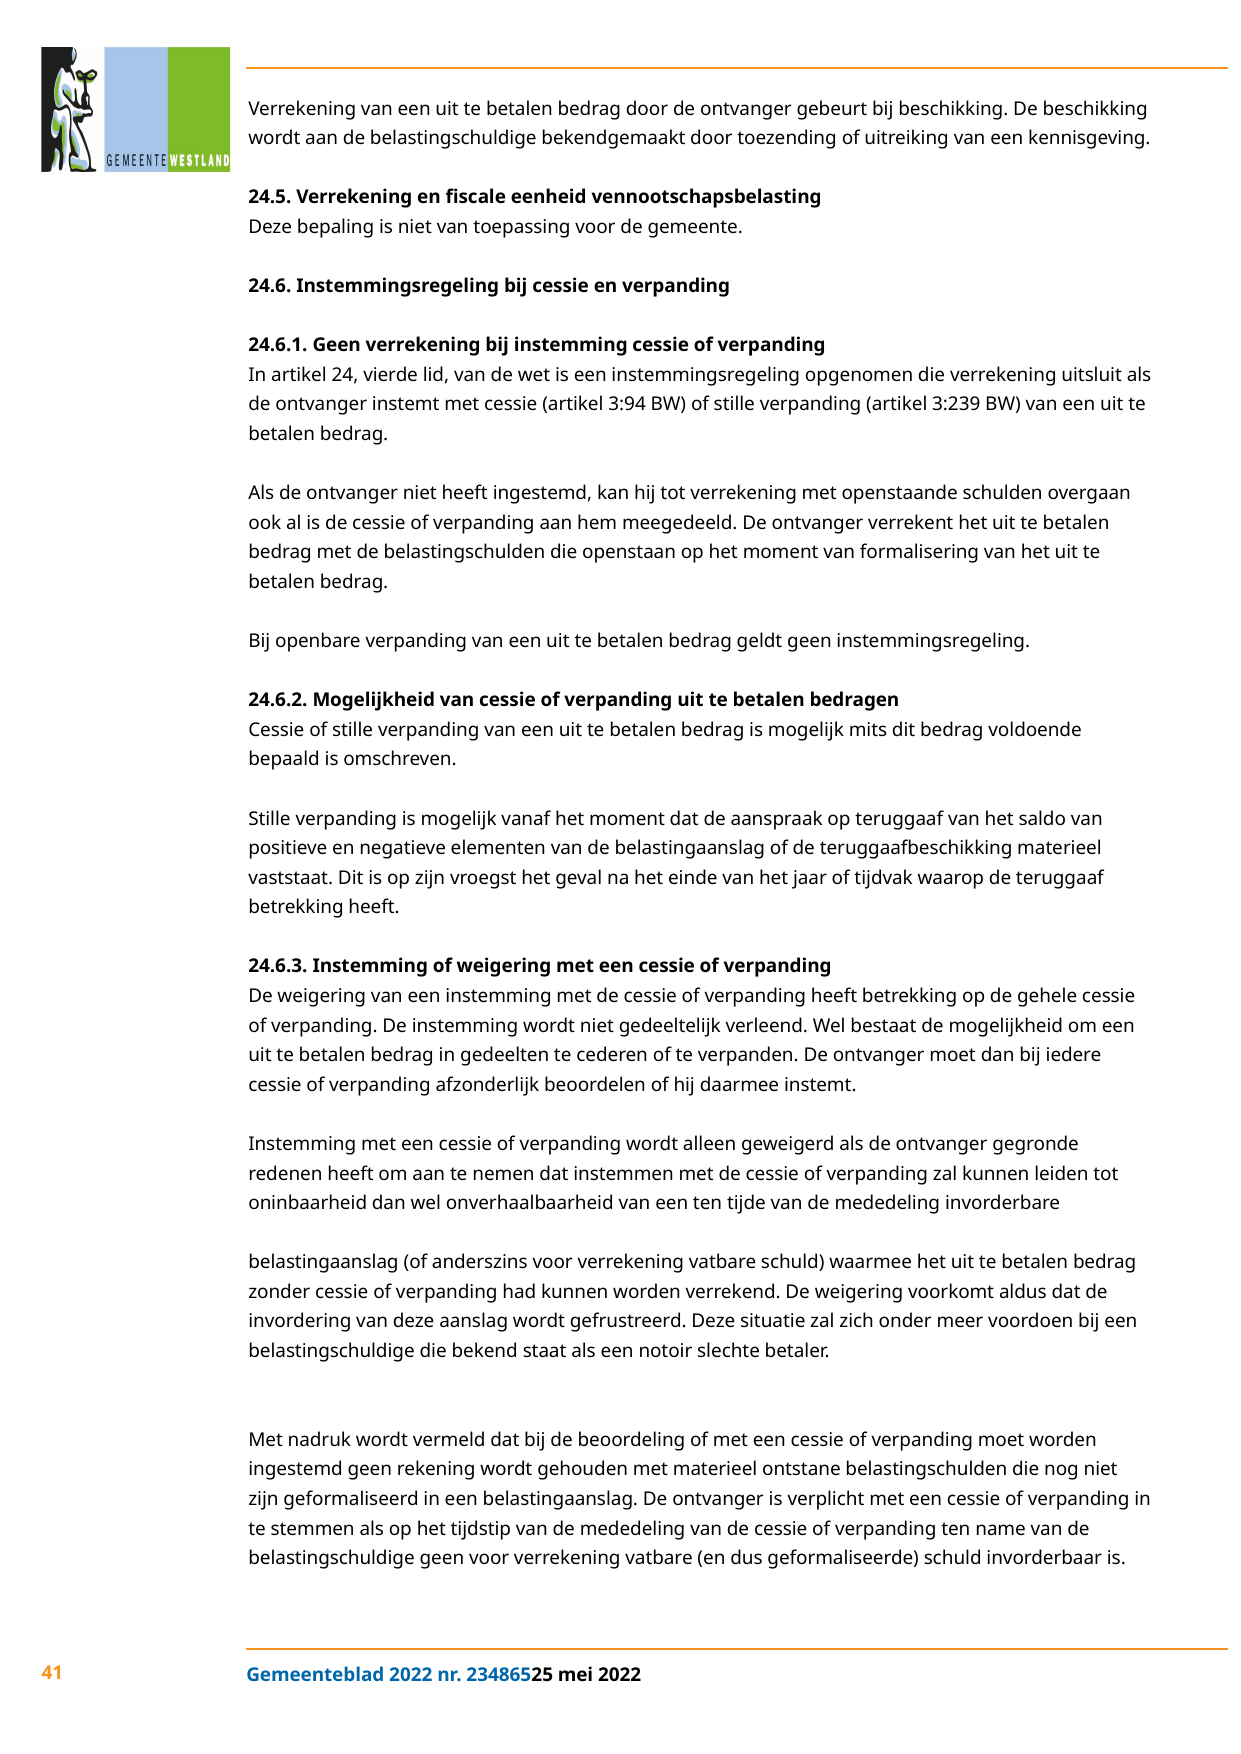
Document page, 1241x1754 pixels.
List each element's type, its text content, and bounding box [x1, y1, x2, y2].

text In artikel 24, vierde lid, van de wet is een instemmingsregeling opgenomen die verrekening uitsluit als de ontvanger instemt met cessie (artikel 3:94 BW) of stille verpanding (artikel 3:239 BW) van een uit te betalen bedrag. [248, 361, 1152, 446]
text 24.6. Instemmingsregeling bij cessie en verpanding [248, 272, 1152, 298]
text Instemming met een cessie of verpanding wordt alleen geweigerd als de ontvanger gegronde redenen heeft om aan te nemen dat instemmen met de cessie of verpanding zal kunnen leiden tot oninbaarheid dan wel onverhaalbaarheid van een ten tijde van de mededeling invorderbare [248, 1130, 1152, 1215]
text Verrekening van een uit te betalen bedrag door de ontvanger gebeurt bij beschikking. De beschikking wordt aan de belastingschuldige bekendgemaakt door toezending of uitreiking van een kennisgeving. [248, 95, 1152, 150]
text 24.6.1. Geen verrekening bij instemming cessie of verpanding [248, 331, 1152, 357]
text 24.6.3. Instemming of weigering met een cessie of verpanding [248, 953, 1152, 978]
picture [41, 47, 231, 172]
text Als de ontvanger niet heeft ingestemd, kan hij tot verrekening met openstaande schulden overgaan ook al is de cessie of verpanding aan hem meegedeeld. De ontvanger verrekent het uit te betalen bedrag met de belastingschulden die openstaan op het moment van formalisering van het uit te betalen bedrag. [248, 479, 1152, 594]
text Cessie of stille verpanding van een uit te betalen bedrag is mogelijk mits dit bedrag voldoende bepaald is omschreven. [248, 716, 1152, 771]
text belastingaanslag (of anderszins voor verrekening vatbare schuld) waarmee het uit te betalen bedrag zonder cessie of verpanding had kunnen worden verrekend. De weigering voorkomt aldus dat de invordering van deze aanslag wordt gefrustreerd. Deze situatie zal zich onder meer voordoen bij een belastingschuldige die bekend staat als een notoir slechte betaler. [248, 1248, 1152, 1363]
text Met nadruk wordt vermeld dat bij de beoordeling of met een cessie of verpanding moet worden ingestemd geen rekening wordt gehouden met materieel ontstane belastingschulden die nog niet zijn geformaliseerd in een belastingaanslag. De ontvanger is verplicht met een cessie of verpanding in te stemmen als op het tijdstip van de mededeling van de cessie of verpanding ten name van de belastingschuldige geen voor verrekening vatbare (en dus geformaliseerde) schuld invorderbaar is. [248, 1426, 1152, 1570]
text Bij openbare verpanding van een uit te betalen bedrag geldt geen instemmingsregeling. [248, 627, 1152, 653]
text 24.5. Verrekening en fiscale eenheid vennootschapsbelasting [248, 183, 1152, 209]
text De weigering van een instemming met de cessie of verpanding heeft betrekking op de gehele cessie of verpanding. De instemming wordt niet gedeeltelijk verleend. Wel bestaat de mogelijkheid om een uit te betalen bedrag in gedeelten te cederen of te verpanden. De ontvanger moet dan bij iedere cessie of verpanding afzonderlijk beoordelen of hij daarmee instemt. [248, 982, 1152, 1097]
text Deze bepaling is niet van toepassing voor de gemeente. [248, 213, 1152, 239]
text Stille verpanding is mogelijk vanaf het moment dat de aanspraak op teruggaaf van het saldo van positieve en negatieve elementen van de belastingaanslag of de teruggaafbeschikking materieel vaststaat. Dit is op zijn vroegst het geval na het einde van het jaar of tijdvak waarop de teruggaaf betrekking heeft. [248, 805, 1152, 919]
text 24.6.2. Mogelijkheid van cessie of verpanding uit te betalen bedragen [248, 686, 1152, 712]
